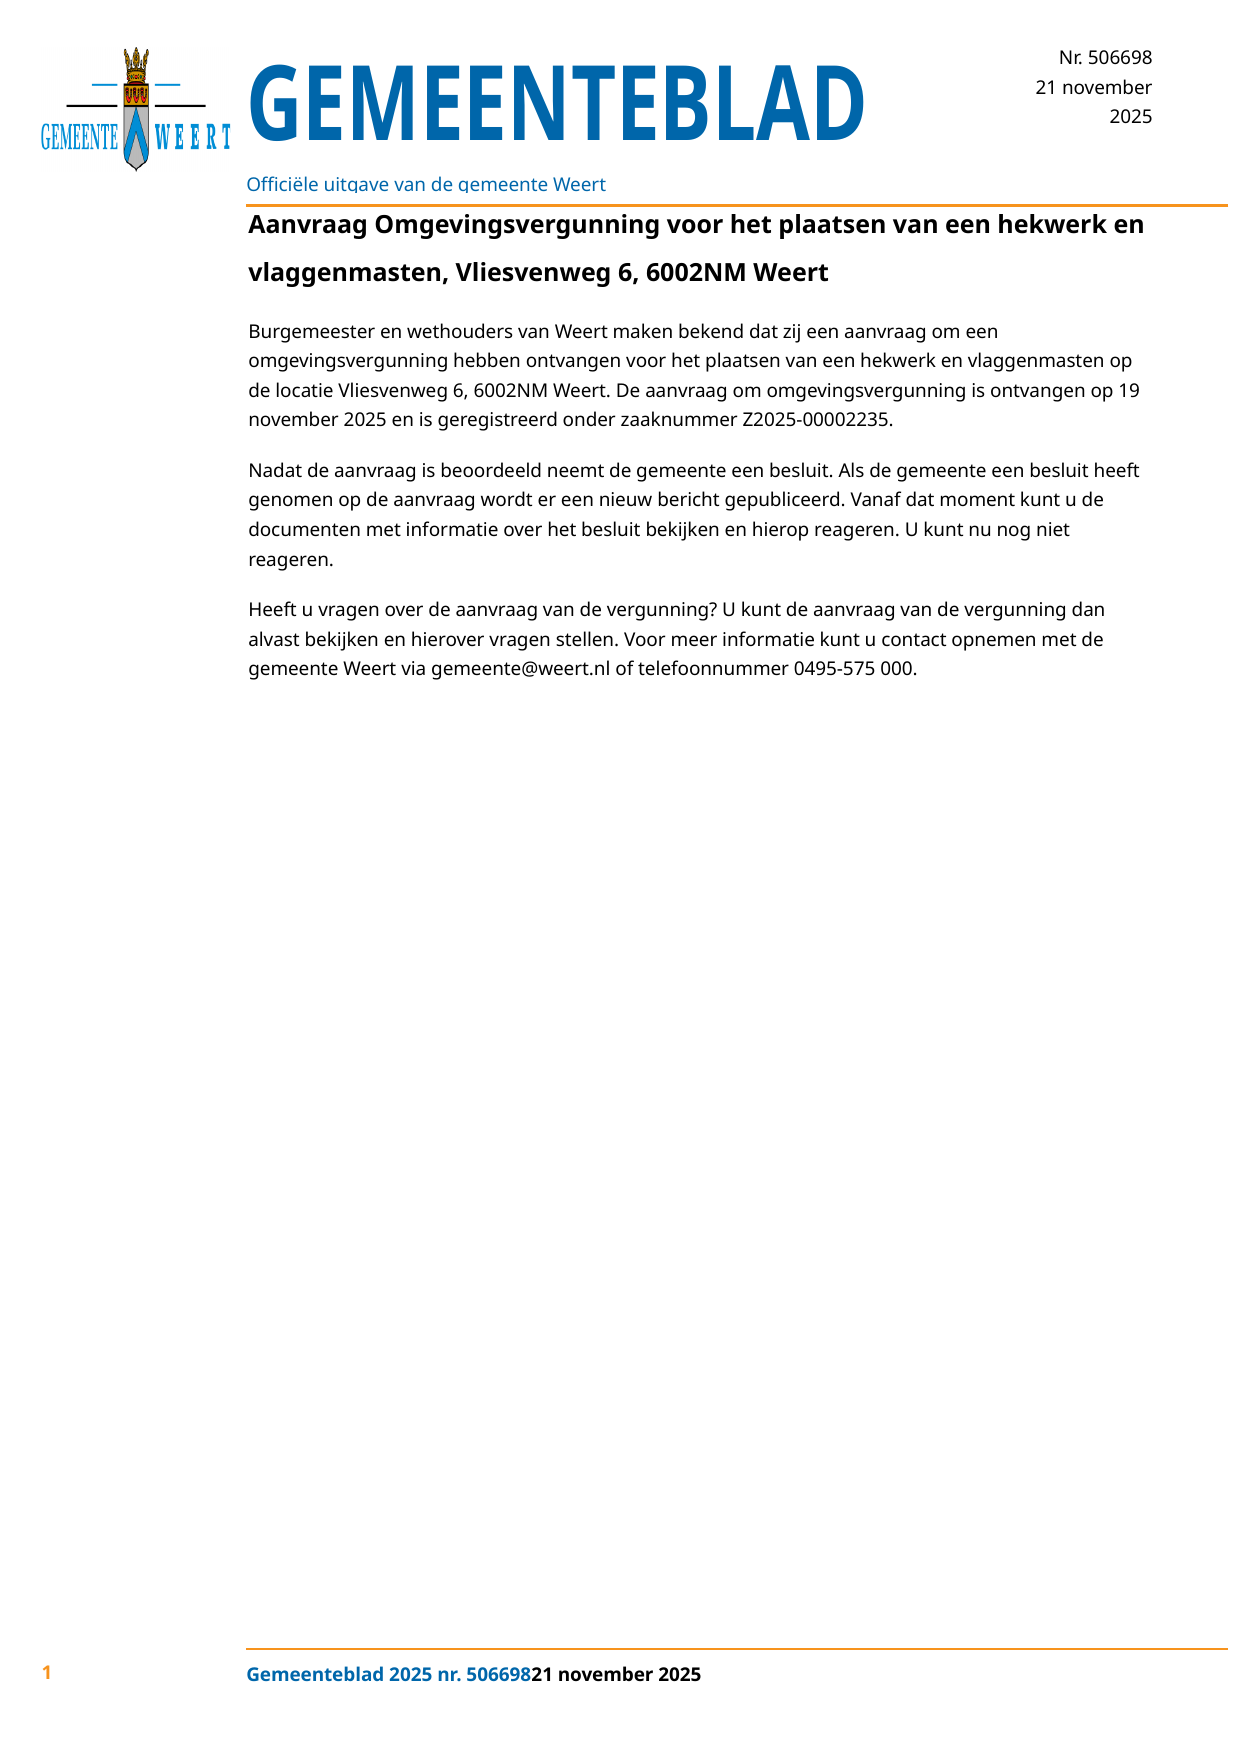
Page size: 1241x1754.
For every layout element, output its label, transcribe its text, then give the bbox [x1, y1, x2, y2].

text Aanvraag Omgevingsvergunning voor het plaatsen van een hekwerk en vlaggenmasten, Vliesvenweg 6, 6002NM Weert [248, 207, 1152, 288]
text Heeft u vragen over de aanvraag van de vergunning? U kunt de aanvraag van de vergunning dan alvast bekijken en hierover vragen stellen. Voor meer informatie kunt u contact opnemen met de gemeente Weert via gemeente@weert.nl of telefoonnummer 0495-575 000. [248, 596, 1152, 681]
picture [41, 47, 231, 172]
text Burgemeester en wethouders van Weert maken bekend dat zij een aanvraag om een omgevingsvergunning hebben ontvangen voor het plaatsen van een hekwerk en vlaggenmasten op de locatie Vliesvenweg 6, 6002NM Weert. De aanvraag om omgevingsvergunning is ontvangen op 19 november 2025 en is geregistreerd onder zaaknummer Z2025-00002235. [248, 318, 1152, 432]
text Nadat de aanvraag is beoordeeld neemt de gemeente een besluit. Als de gemeente een besluit heeft genomen op de aanvraag wordt er een nieuw bericht gepubliceerd. Vanaf dat moment kunt u de documenten met informatie over het besluit bekijken en hierop reageren. U kunt nu nog niet reageren. [248, 457, 1152, 572]
